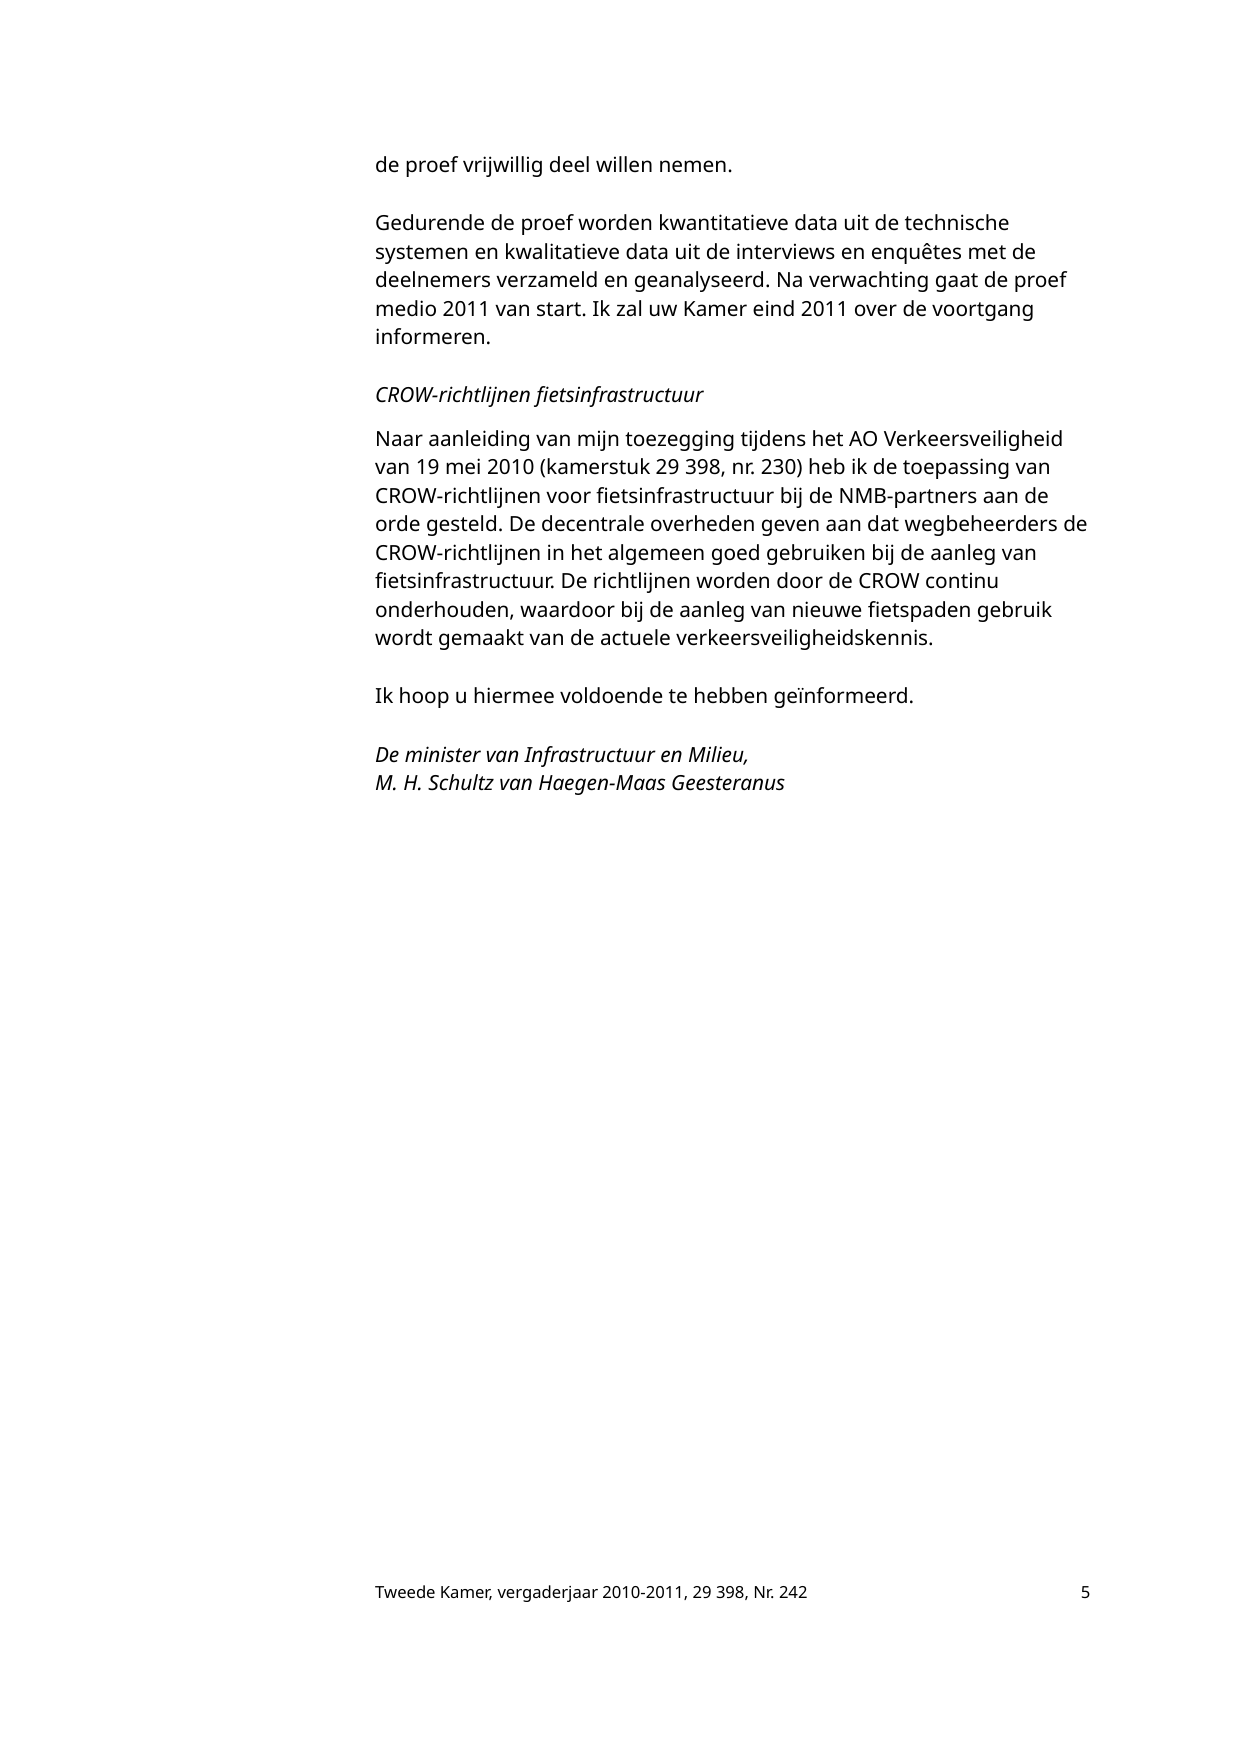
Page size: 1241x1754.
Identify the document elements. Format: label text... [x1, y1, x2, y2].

text Gedurende de proef worden kwantitatieve data uit de technische systemen en kwalitatieve data uit de interviews en enquêtes met de deelnemers verzameld en geanalyseerd. Na verwachting gaat de proef medio 2011 van start. Ik zal uw Kamer eind 2011 over de voortgang informeren. [375, 208, 1090, 351]
text De minister van Infrastructuur en Milieu, [375, 740, 1090, 768]
text Naar aanleiding van mijn toezegging tijdens het AO Verkeersveiligheid van 19 mei 2010 (kamerstuk 29 398, nr. 230) heb ik de toepassing van CROW-richtlijnen voor fietsinfrastructuur bij de NMB-partners aan de orde gesteld. De decentrale overheden geven aan dat wegbeheerders de CROW-richtlijnen in het algemeen goed gebruiken bij de aanleg van fietsinfrastructuur. De richtlijnen worden door de CROW continu onderhouden, waardoor bij de aanleg van nieuwe fietspaden gebruik wordt gemaakt van de actuele verkeersveiligheidskennis. [375, 424, 1090, 652]
text de proef vrijwillig deel willen nemen. [375, 150, 1090, 178]
text Ik hoop u hiermee voldoende te hebben geïnformeerd. [375, 682, 1090, 710]
text M. H. Schultz van Haegen-Maas Geesteranus [375, 768, 1090, 797]
text CROW-richtlijnen fietsinfrastructuur [375, 381, 1090, 409]
